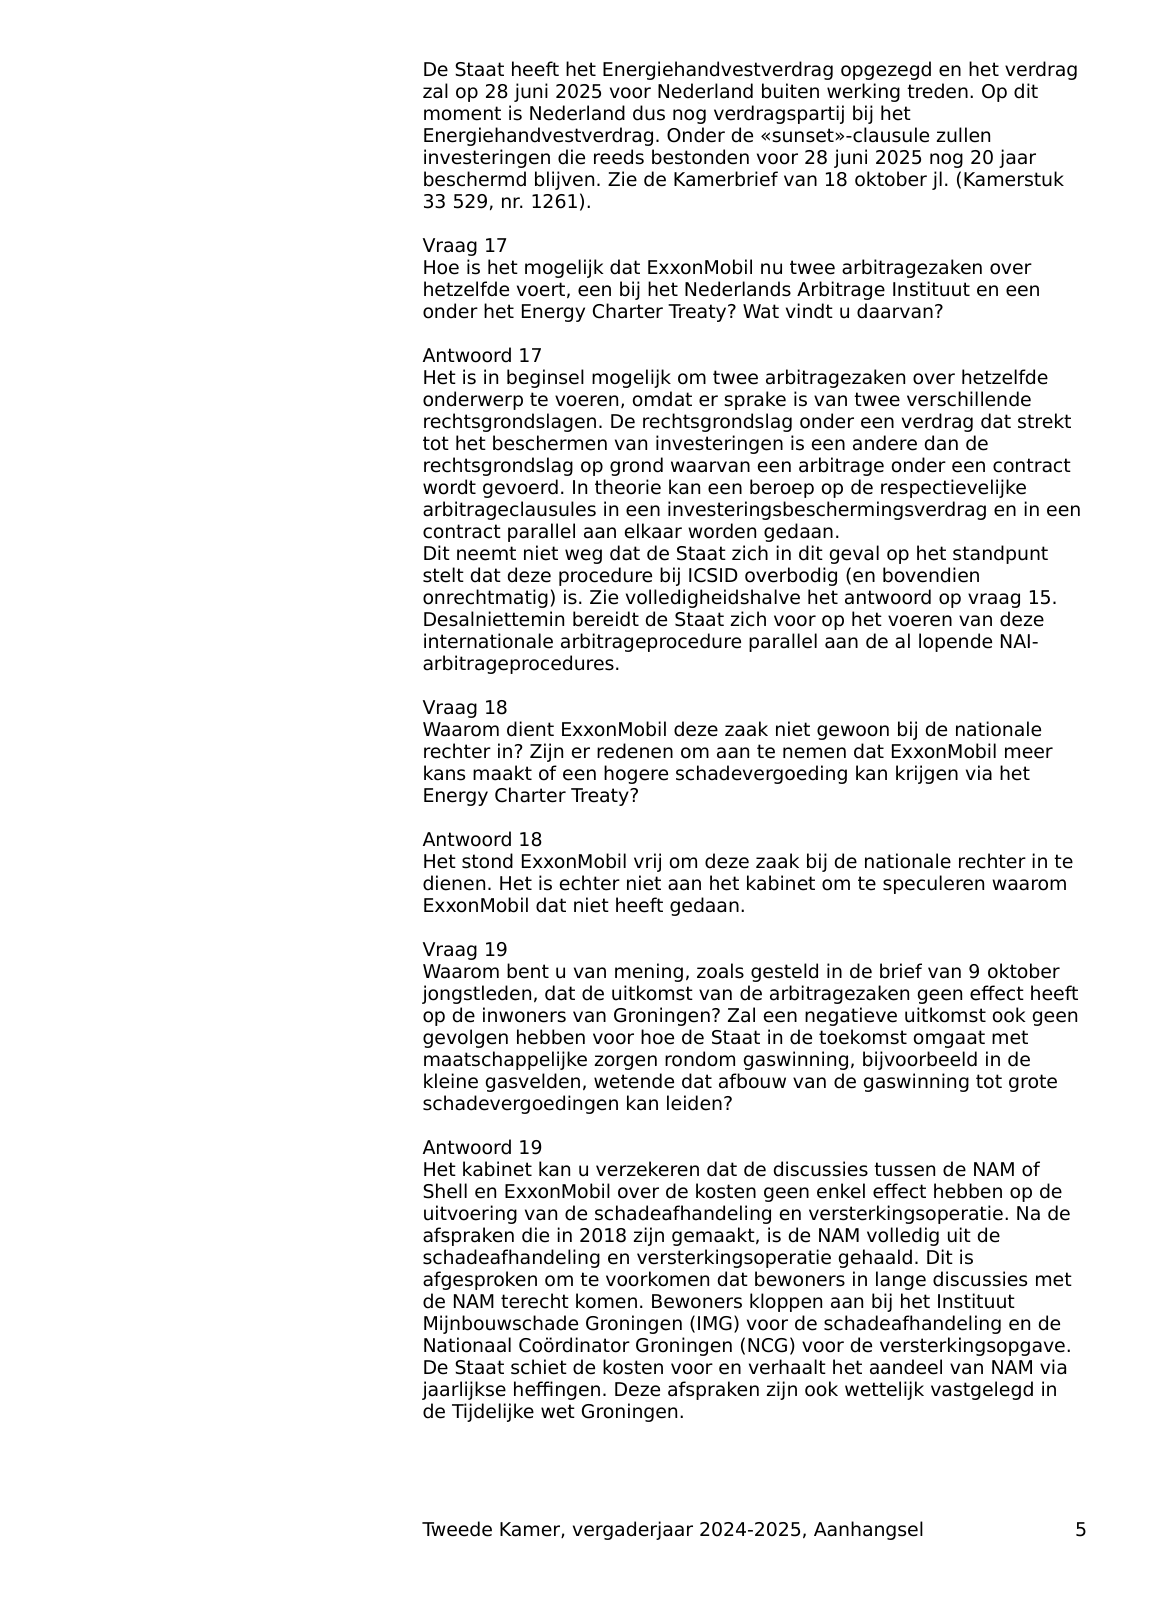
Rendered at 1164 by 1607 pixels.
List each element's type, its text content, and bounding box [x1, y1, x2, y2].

text Waarom dient ExxonMobil deze zaak niet gewoon bij de nationale rechter in? Zijn er redenen om aan te nemen dat ExxonMobil meer kans maakt of een hogere schadevergoeding kan krijgen via het Energy Charter Treaty? [422, 719, 1087, 807]
text Vraag 17 [422, 235, 1087, 257]
text Antwoord 17 [422, 345, 1087, 367]
text Antwoord 18 [422, 829, 1087, 851]
text Hoe is het mogelijk dat ExxonMobil nu twee arbitragezaken over hetzelfde voert, een bij het Nederlands Arbitrage Instituut en een onder het Energy Charter Treaty? Wat vindt u daarvan? [422, 257, 1087, 323]
text Waarom bent u van mening, zoals gesteld in de brief van 9 oktober jongstleden, dat de uitkomst van de arbitragezaken geen effect heeft op de inwoners van Groningen? Zal een negatieve uitkomst ook geen gevolgen hebben voor hoe de Staat in de toekomst omgaat met maatschappelijke zorgen rondom gaswinning, bijvoorbeeld in de kleine gasvelden, wetende dat afbouw van de gaswinning tot grote schadevergoedingen kan leiden? [422, 961, 1087, 1115]
text Antwoord 19 [422, 1137, 1087, 1159]
text Het kabinet kan u verzekeren dat de discussies tussen de NAM of Shell en ExxonMobil over de kosten geen enkel effect hebben op de uitvoering van de schadeafhandeling en versterkingsoperatie. Na de afspraken die in 2018 zijn gemaakt, is de NAM volledig uit de schadeafhandeling en versterkingsoperatie gehaald. Dit is afgesproken om te voorkomen dat bewoners in lange discussies met de NAM terecht komen. Bewoners kloppen aan bij het Instituut Mijnbouwschade Groningen (IMG) voor de schadeafhandeling en de Nationaal Coördinator Groningen (NCG) voor de versterkingsopgave. De Staat schiet de kosten voor en verhaalt het aandeel van NAM via jaarlijkse heffingen. Deze afspraken zijn ook wettelijk vastgelegd in de Tijdelijke wet Groningen. [422, 1159, 1087, 1423]
text Het is in beginsel mogelijk om twee arbitragezaken over hetzelfde onderwerp te voeren, omdat er sprake is van twee verschillende rechtsgrondslagen. De rechtsgrondslag onder een verdrag dat strekt tot het beschermen van investeringen is een andere dan de rechtsgrondslag op grond waarvan een arbitrage onder een contract wordt gevoerd. In theorie kan een beroep op de respectievelijke arbitrageclausules in een investeringsbeschermingsverdrag en in een contract parallel aan elkaar worden gedaan. [422, 367, 1087, 543]
text Vraag 18 [422, 697, 1087, 719]
text De Staat heeft het Energiehandvestverdrag opgezegd en het verdrag zal op 28 juni 2025 voor Nederland buiten werking treden. Op dit moment is Nederland dus nog verdragspartij bij het Energiehandvestverdrag. Onder de «sunset»-clausule zullen investeringen die reeds bestonden voor 28 juni 2025 nog 20 jaar beschermd blijven. Zie de Kamerbrief van 18 oktober jl. (Kamerstuk 33 529, nr. 1261). [422, 59, 1087, 213]
text Vraag 19 [422, 939, 1087, 961]
text Het stond ExxonMobil vrij om deze zaak bij de nationale rechter in te dienen. Het is echter niet aan het kabinet om te speculeren waarom ExxonMobil dat niet heeft gedaan. [422, 851, 1087, 917]
text Dit neemt niet weg dat de Staat zich in dit geval op het standpunt stelt dat deze procedure bij ICSID overbodig (en bovendien onrechtmatig) is. Zie volledigheidshalve het antwoord op vraag 15. Desalniettemin bereidt de Staat zich voor op het voeren van deze internationale arbitrageprocedure parallel aan de al lopende NAI-arbitrageprocedures. [422, 543, 1087, 675]
